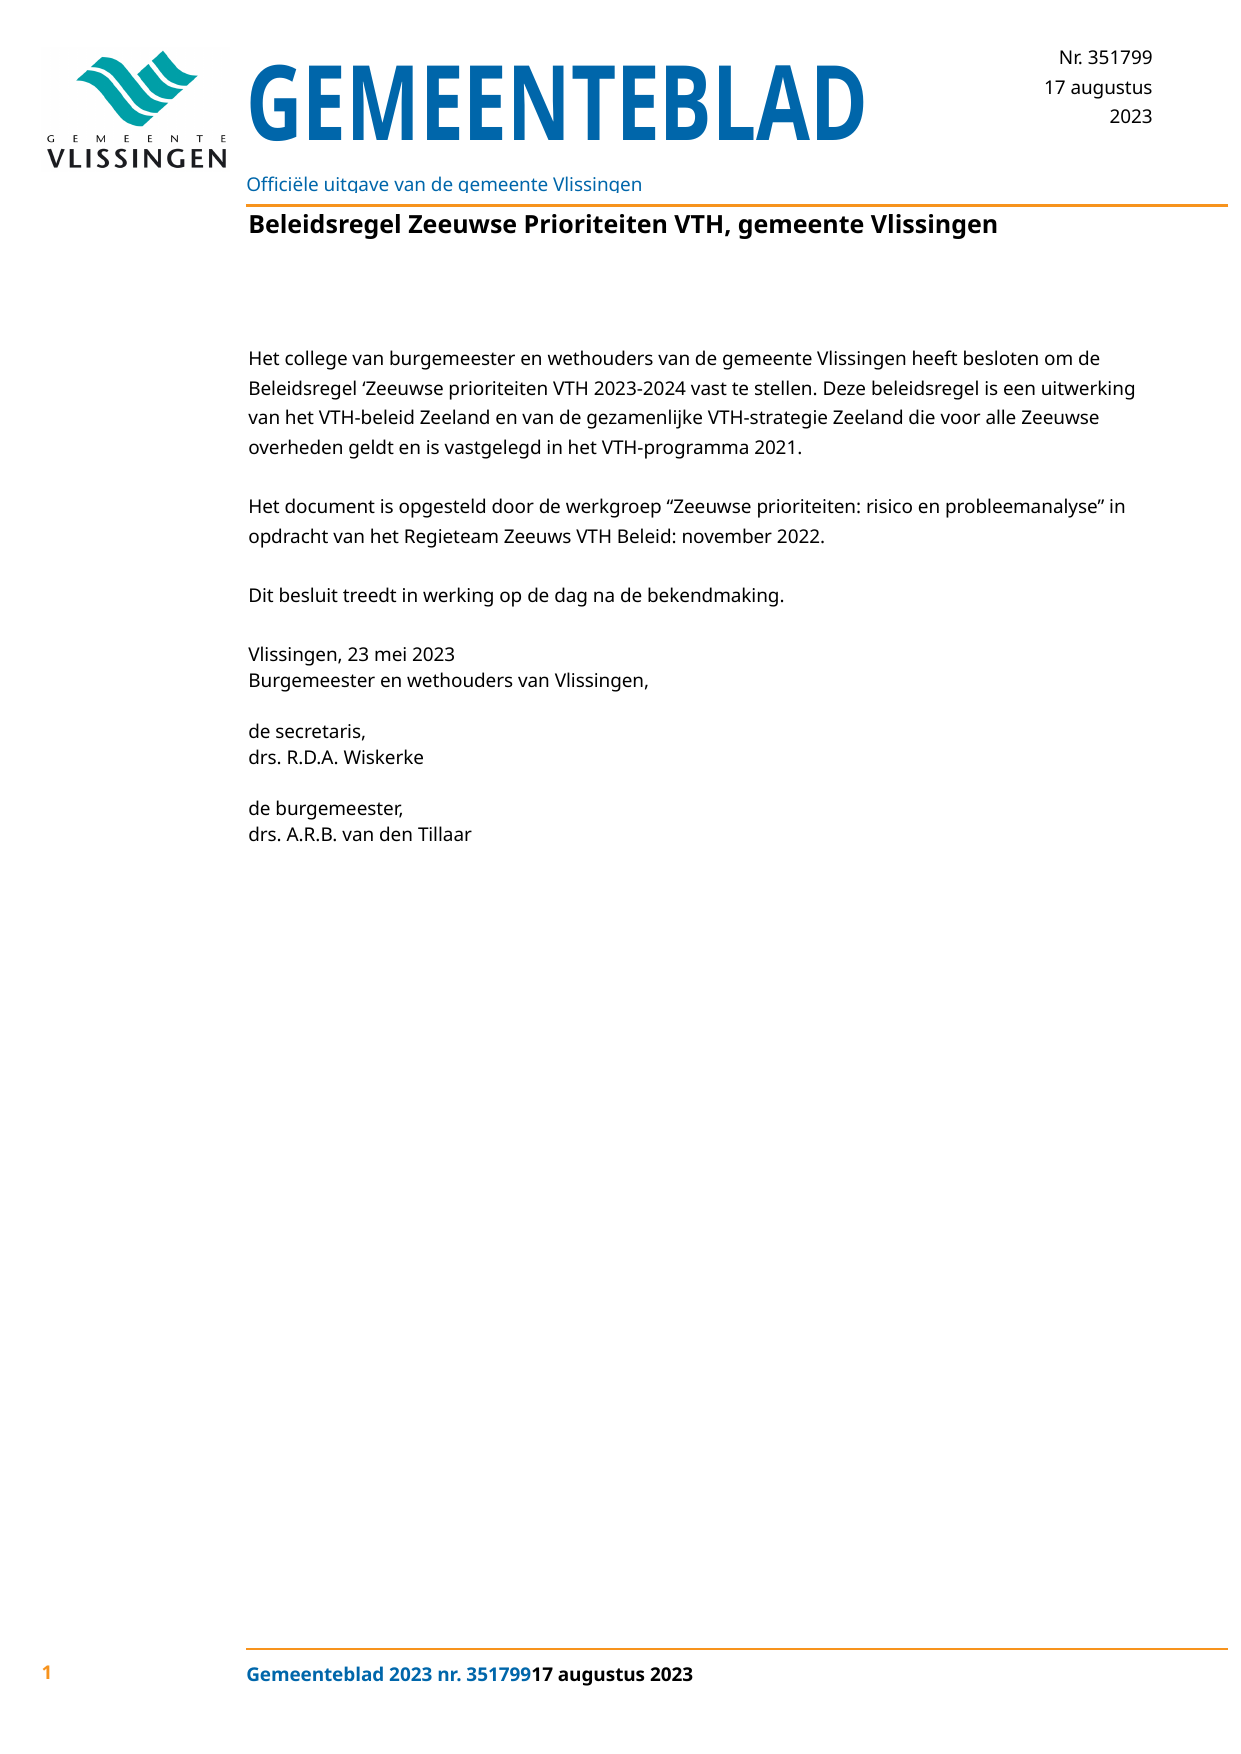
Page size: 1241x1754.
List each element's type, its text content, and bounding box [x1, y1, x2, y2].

text Het college van burgemeester en wethouders van de gemeente Vlissingen heeft besloten om de Beleidsregel ‘Zeeuwse prioriteiten VTH 2023-2024 vast te stellen. Deze beleidsregel is een uitwerking van het VTH-beleid Zeeland en van de gezamenlijke VTH-strategie Zeeland die voor alle Zeeuwse overheden geldt en is vastgelegd in het VTH-programma 2021. [248, 345, 1152, 460]
text Burgemeester en wethouders van Vlissingen, [248, 667, 1152, 693]
text Vlissingen, 23 mei 2023 [248, 641, 1152, 667]
text Het document is opgesteld door de werkgroep “Zeeuwse prioriteiten: risico en probleemanalyse” in opdracht van het Regieteam Zeeuws VTH Beleid: november 2022. [248, 493, 1152, 548]
text Dit besluit treedt in werking op de dag na de bekendmaking. [248, 582, 1152, 608]
text drs. R.D.A. Wiskerke [248, 744, 1152, 770]
text drs. A.R.B. van den Tillaar [248, 821, 1152, 847]
text de burgemeester, [248, 796, 1152, 821]
text Beleidsregel Zeeuwse Prioriteiten VTH, gemeente Vlissingen [248, 207, 1152, 241]
text de secretaris, [248, 718, 1152, 744]
picture [41, 47, 231, 172]
